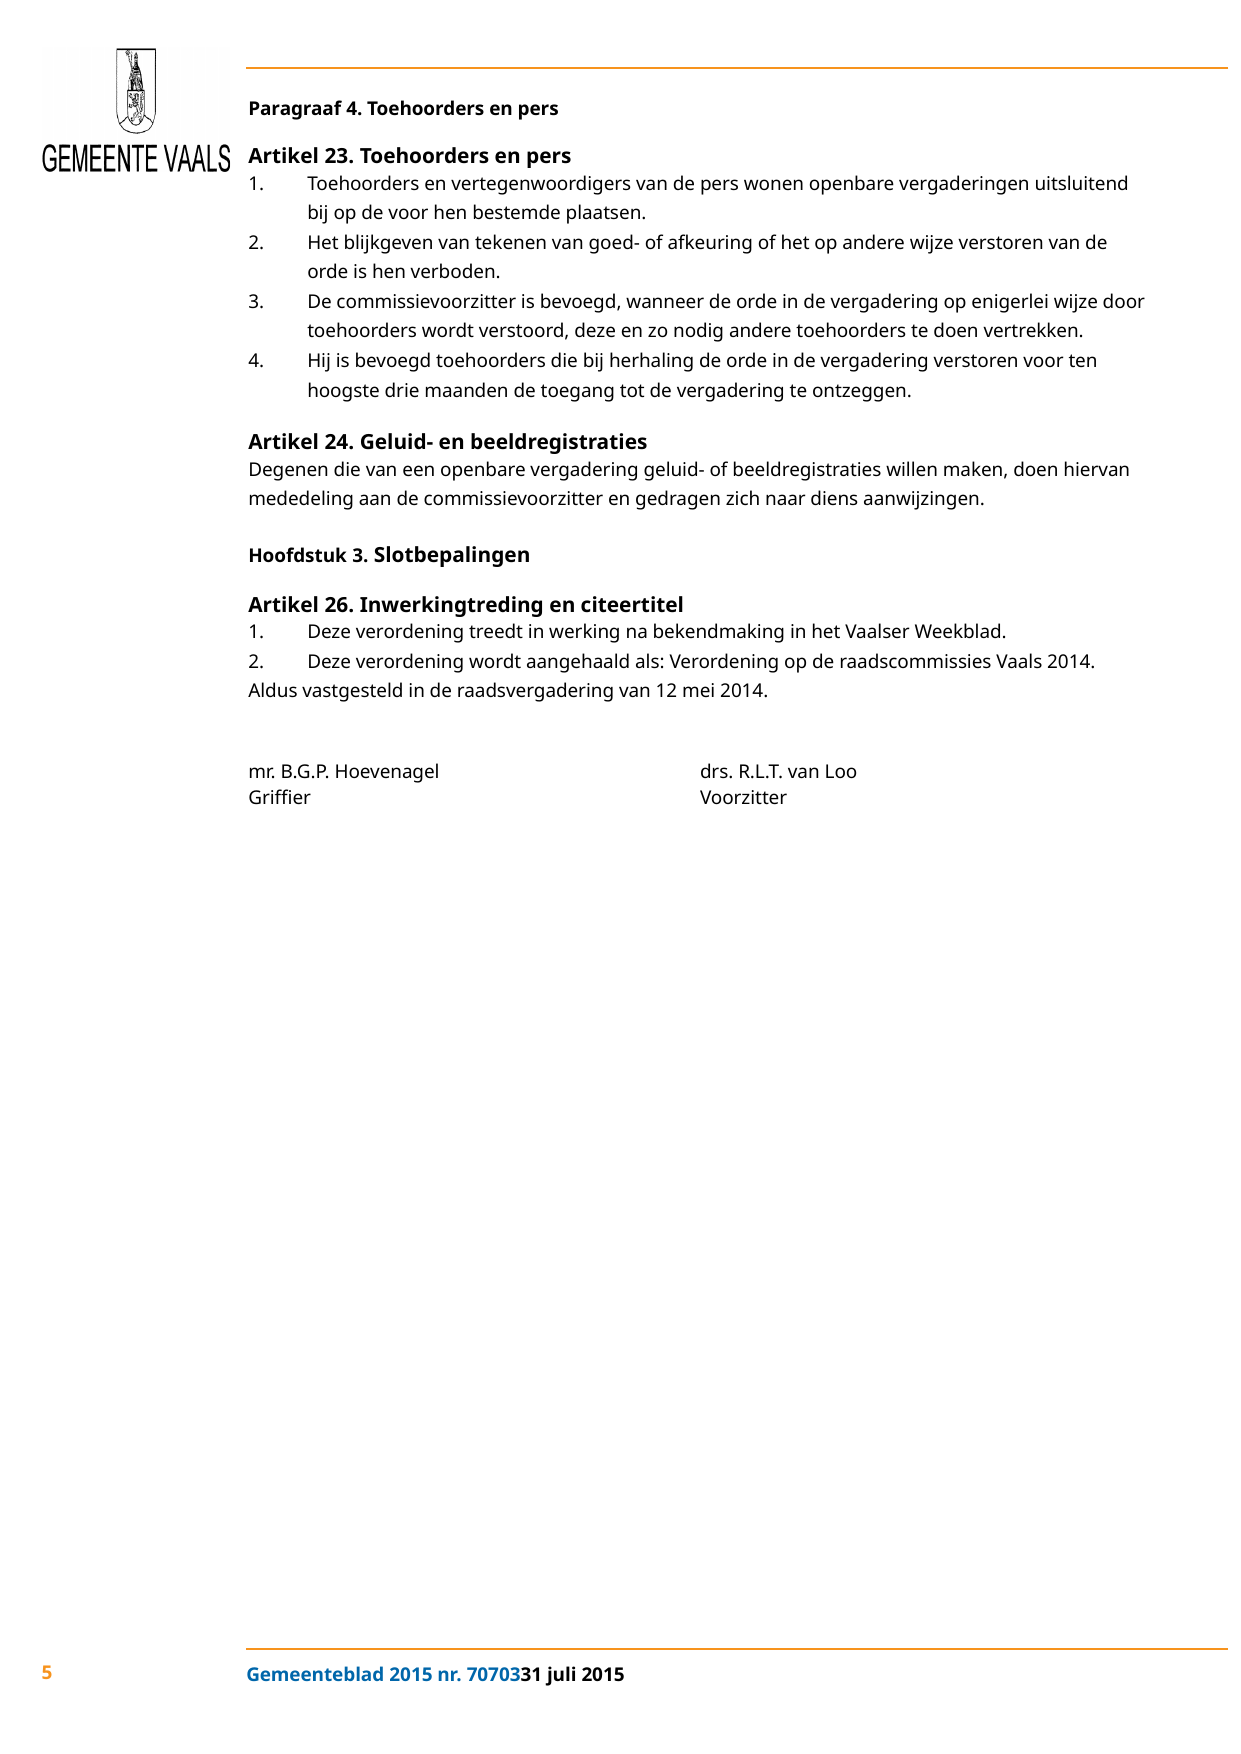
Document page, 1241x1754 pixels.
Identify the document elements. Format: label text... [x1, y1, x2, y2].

table_cell mr. B.G.P. Hoevenagel [248, 759, 700, 784]
list De commissievoorzitter is bevoegd, wanneer de orde in de vergadering op enigerlei wijze door toehoorders wordt verstoord, deze en zo nodig andere toehoorders te doen vertrekken. [248, 288, 1152, 343]
list Toehoorders en vertegenwoordigers van de pers wonen openbare vergaderingen uitsluitend bij op de voor hen bestemde plaatsen. [248, 170, 1152, 225]
list Hij is bevoegd toehoorders die bij herhaling de orde in de vergadering verstoren voor ten hoogste drie maanden de toegang tot de vergadering te ontzeggen. [248, 347, 1152, 403]
table_header [248, 733, 700, 758]
text Aldus vastgesteld in de raadsvergadering van 12 mei 2014. [248, 677, 1152, 703]
text Artikel 26. Inwerkingtreding en citeertitel [248, 590, 1152, 618]
text Paragraaf 4. Toehoorders en pers [248, 95, 1152, 121]
table_cell drs. R.L.T. van Loo [700, 759, 1152, 784]
picture [41, 47, 231, 172]
table_header [700, 733, 1152, 758]
text Artikel 23. Toehoorders en pers [248, 141, 1152, 170]
table_cell Griffier [248, 784, 700, 810]
text Hoofdstuk 3. Slotbepalingen [248, 541, 1152, 569]
text Artikel 24. Geluid- en beeldregistraties [248, 427, 1152, 456]
list Het blijkgeven van tekenen van goed- of afkeuring of het op andere wijze verstoren van de orde is hen verboden. [248, 229, 1152, 284]
table_cell Voorzitter [700, 784, 1152, 810]
text Degenen die van een openbare vergadering geluid- of beeldregistraties willen maken, doen hiervan mededeling aan de commissievoorzitter en gedragen zich naar diens aanwijzingen. [248, 456, 1152, 511]
list Deze verordening wordt aangehaald als: Verordening op de raadscommissies Vaals 2014. [248, 648, 1152, 674]
list Deze verordening treedt in werking na bekendmaking in het Vaalser Weekblad. [248, 618, 1152, 644]
